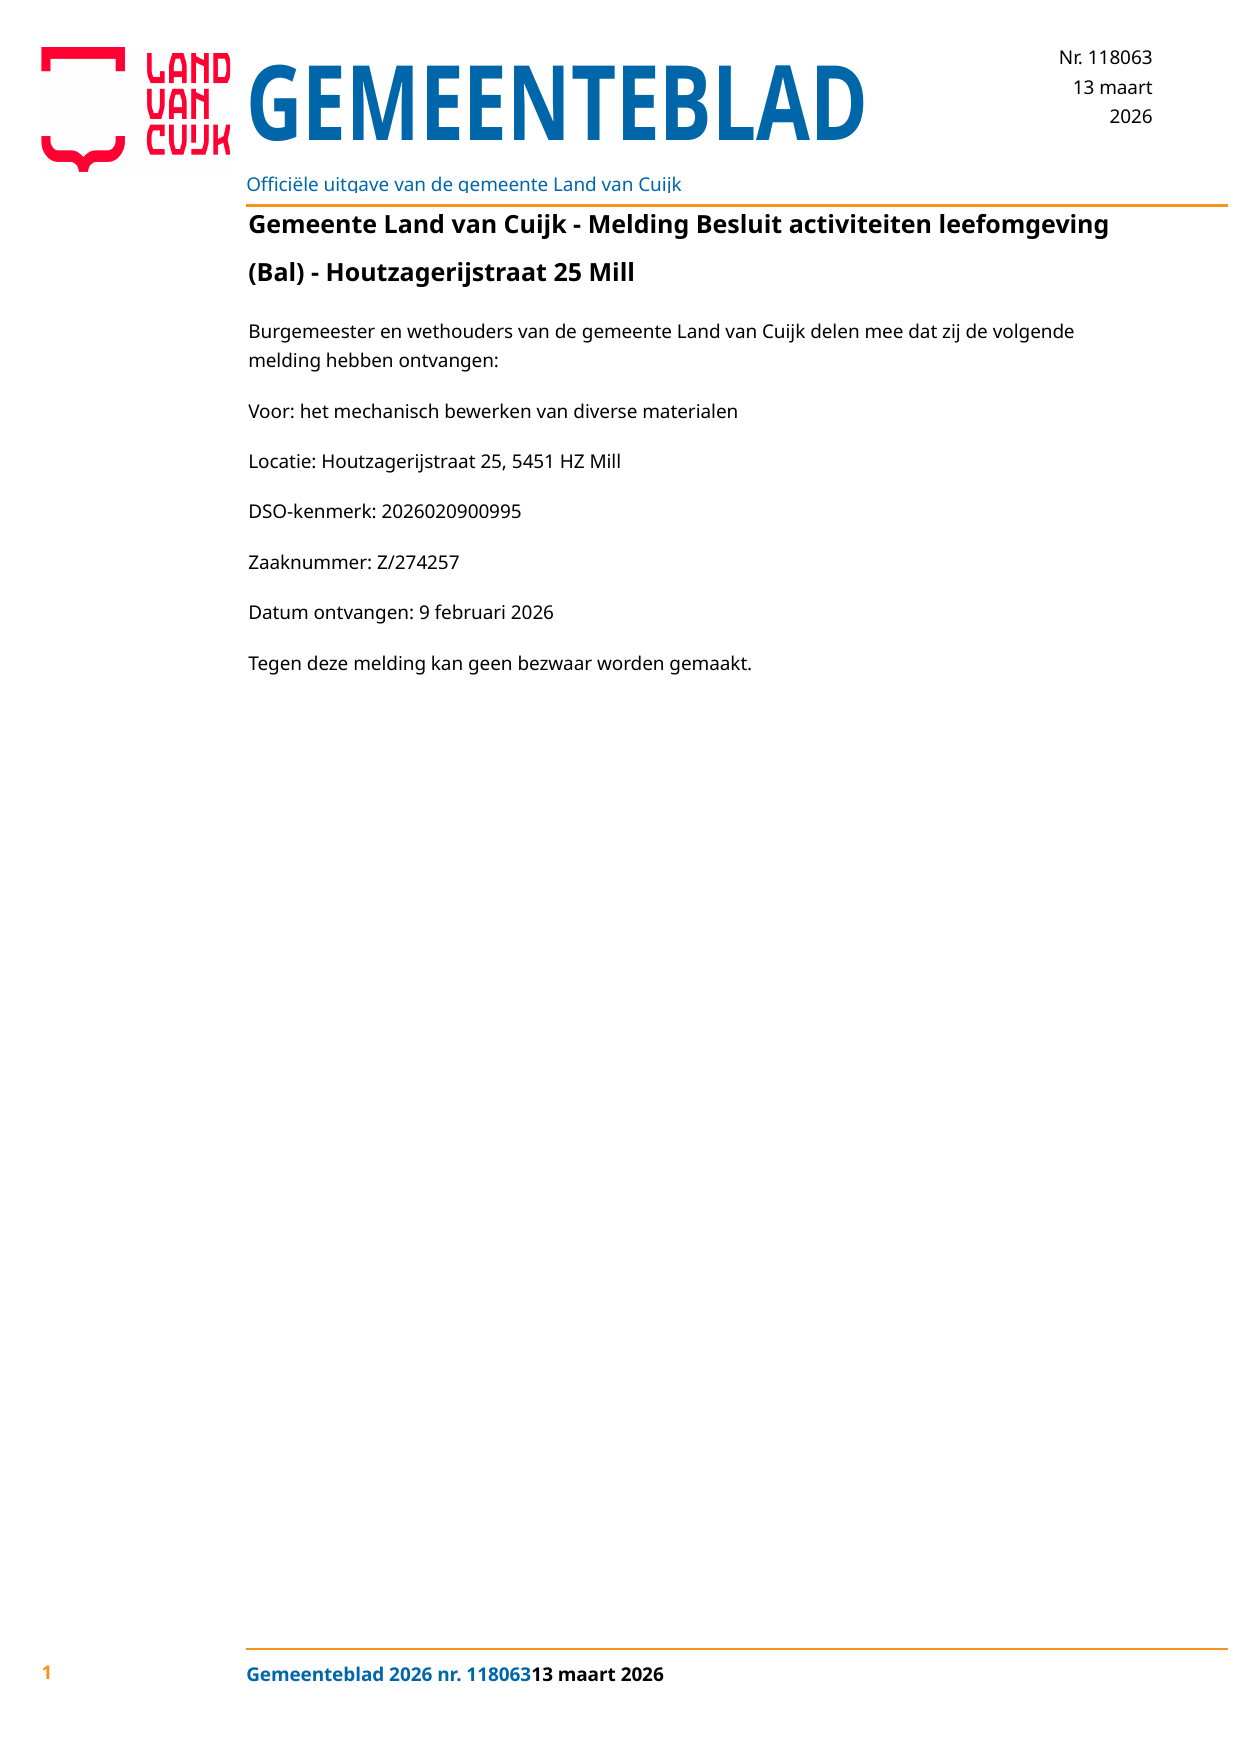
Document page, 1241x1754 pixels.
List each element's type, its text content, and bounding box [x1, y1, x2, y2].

text Burgemeester en wethouders van de gemeente Land van Cuijk delen mee dat zij de volgende melding hebben ontvangen: [248, 318, 1152, 373]
text Tegen deze melding kan geen bezwaar worden gemaakt. [248, 650, 1152, 676]
text Datum ontvangen: 9 februari 2026 [248, 599, 1152, 625]
text DSO-kenmerk: 2026020900995 [248, 499, 1152, 524]
text Locatie: Houtzagerijstraat 25, 5451 HZ Mill [248, 448, 1152, 474]
picture [41, 47, 231, 172]
text Voor: het mechanisch bewerken van diverse materialen [248, 398, 1152, 424]
text Zaaknummer: Z/274257 [248, 549, 1152, 575]
text Gemeente Land van Cuijk - Melding Besluit activiteiten leefomgeving (Bal) - Houtzagerijstraat 25 Mill [248, 207, 1152, 288]
